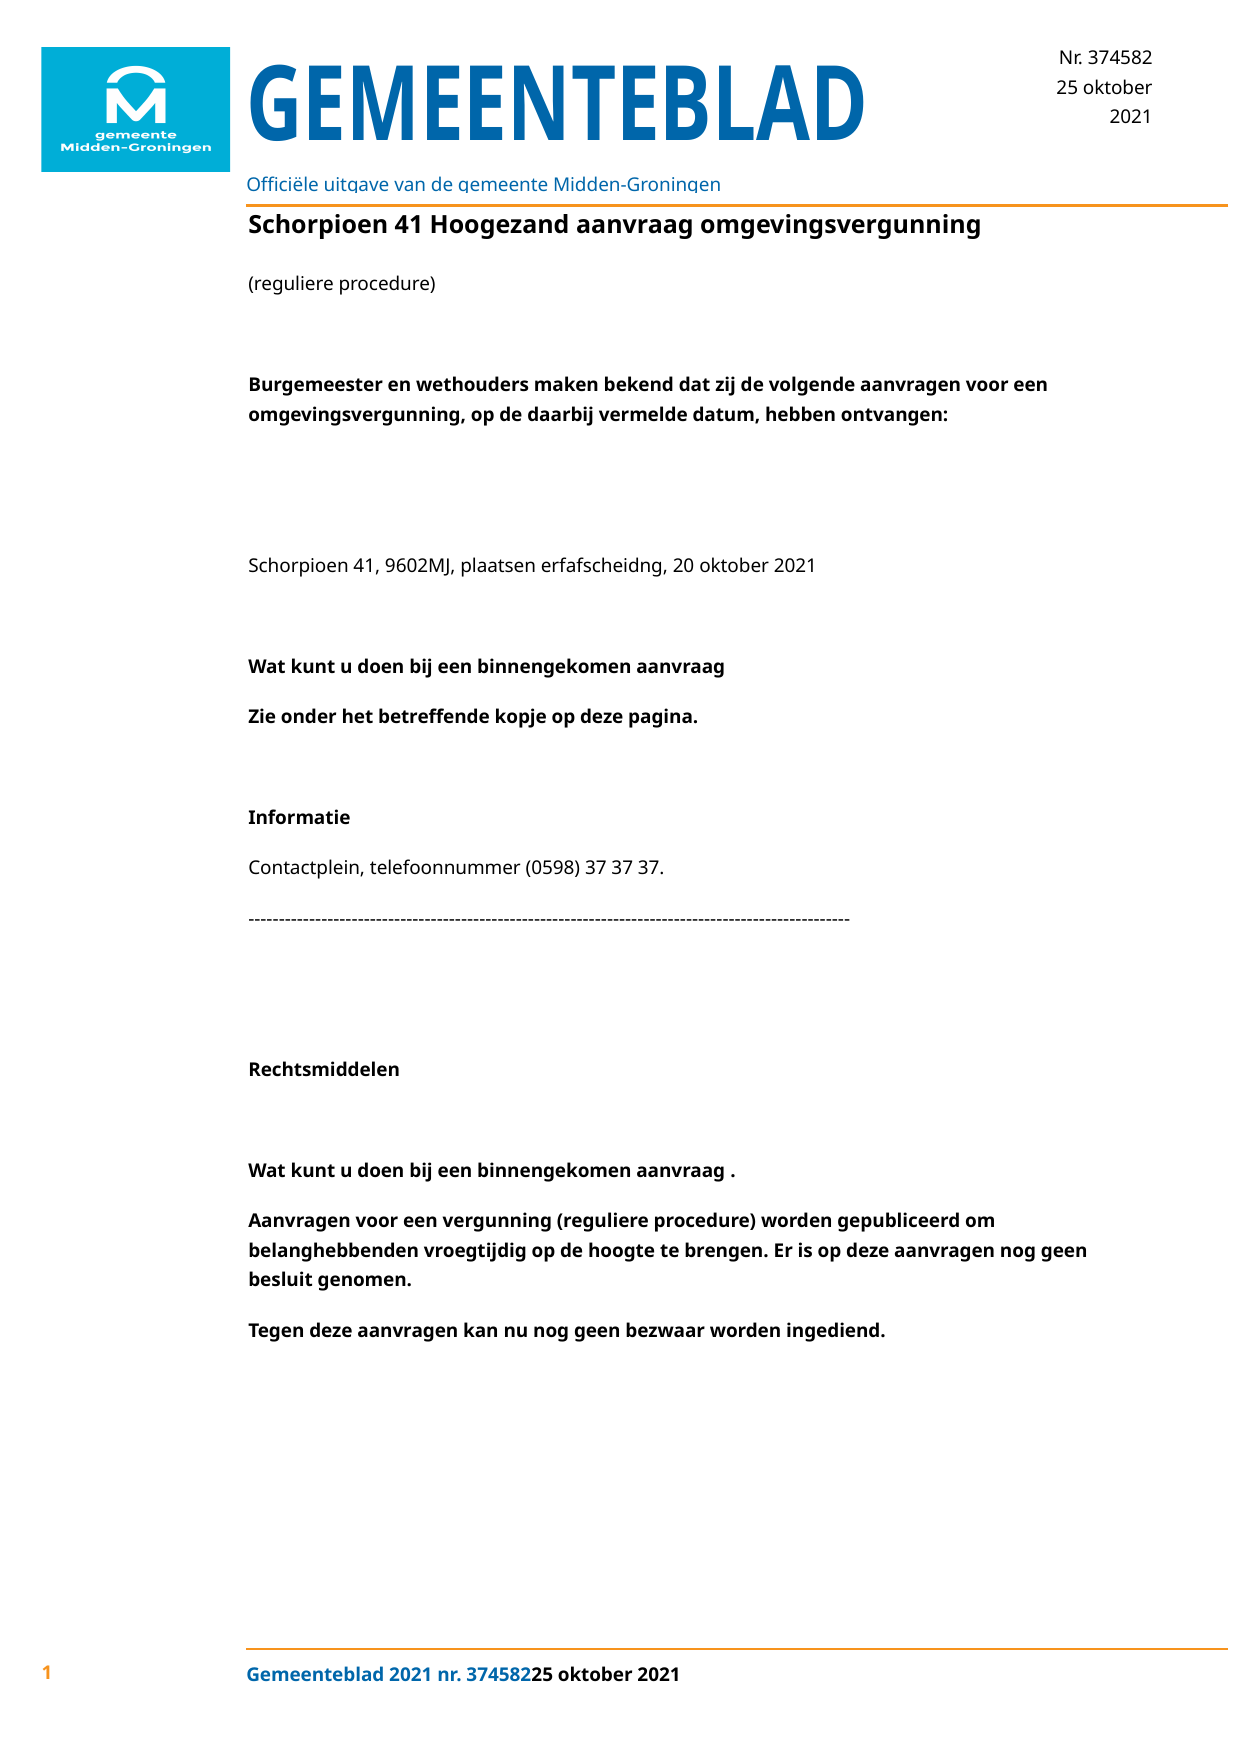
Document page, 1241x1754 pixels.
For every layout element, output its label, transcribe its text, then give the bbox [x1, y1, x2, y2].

text Tegen deze aanvragen kan nu nog geen bezwaar worden ingediend. [248, 1317, 1152, 1343]
text (reguliere procedure) [248, 270, 1152, 296]
text --------------------------------------------------------------------------------------------------- [248, 905, 1152, 931]
picture [108, 66, 164, 82]
text Contactplein, telefoonnummer (0598) 37 37 37. [248, 854, 1152, 880]
text Schorpioen 41, 9602MJ, plaatsen erfafscheidng, 20 oktober 2021 [248, 552, 1152, 578]
text Zie onder het betreffende kopje op deze pagina. [248, 703, 1152, 729]
text Schorpioen 41 Hoogezand aanvraag omgevingsvergunning [248, 207, 1152, 241]
picture [184, 146, 190, 153]
text Burgemeester en wethouders maken bekend dat zij de volgende aanvragen voor een omgevingsvergunning, op de daarbij vermelde datum, hebben ontvangen: [248, 371, 1152, 426]
text Wat kunt u doen bij een binnengekomen aanvraag [248, 653, 1152, 678]
picture [107, 89, 165, 122]
text Wat kunt u doen bij een binnengekomen aanvraag . [248, 1157, 1152, 1183]
text Rechtsmiddelen [248, 1056, 1152, 1082]
text Aanvragen voor een vergunning (reguliere procedure) worden gepubliceerd om belanghebbenden vroegtijdig op de hoogte te brengen. Er is op deze aanvragen nog geen besluit genomen. [248, 1207, 1152, 1292]
text Informatie [248, 804, 1152, 830]
